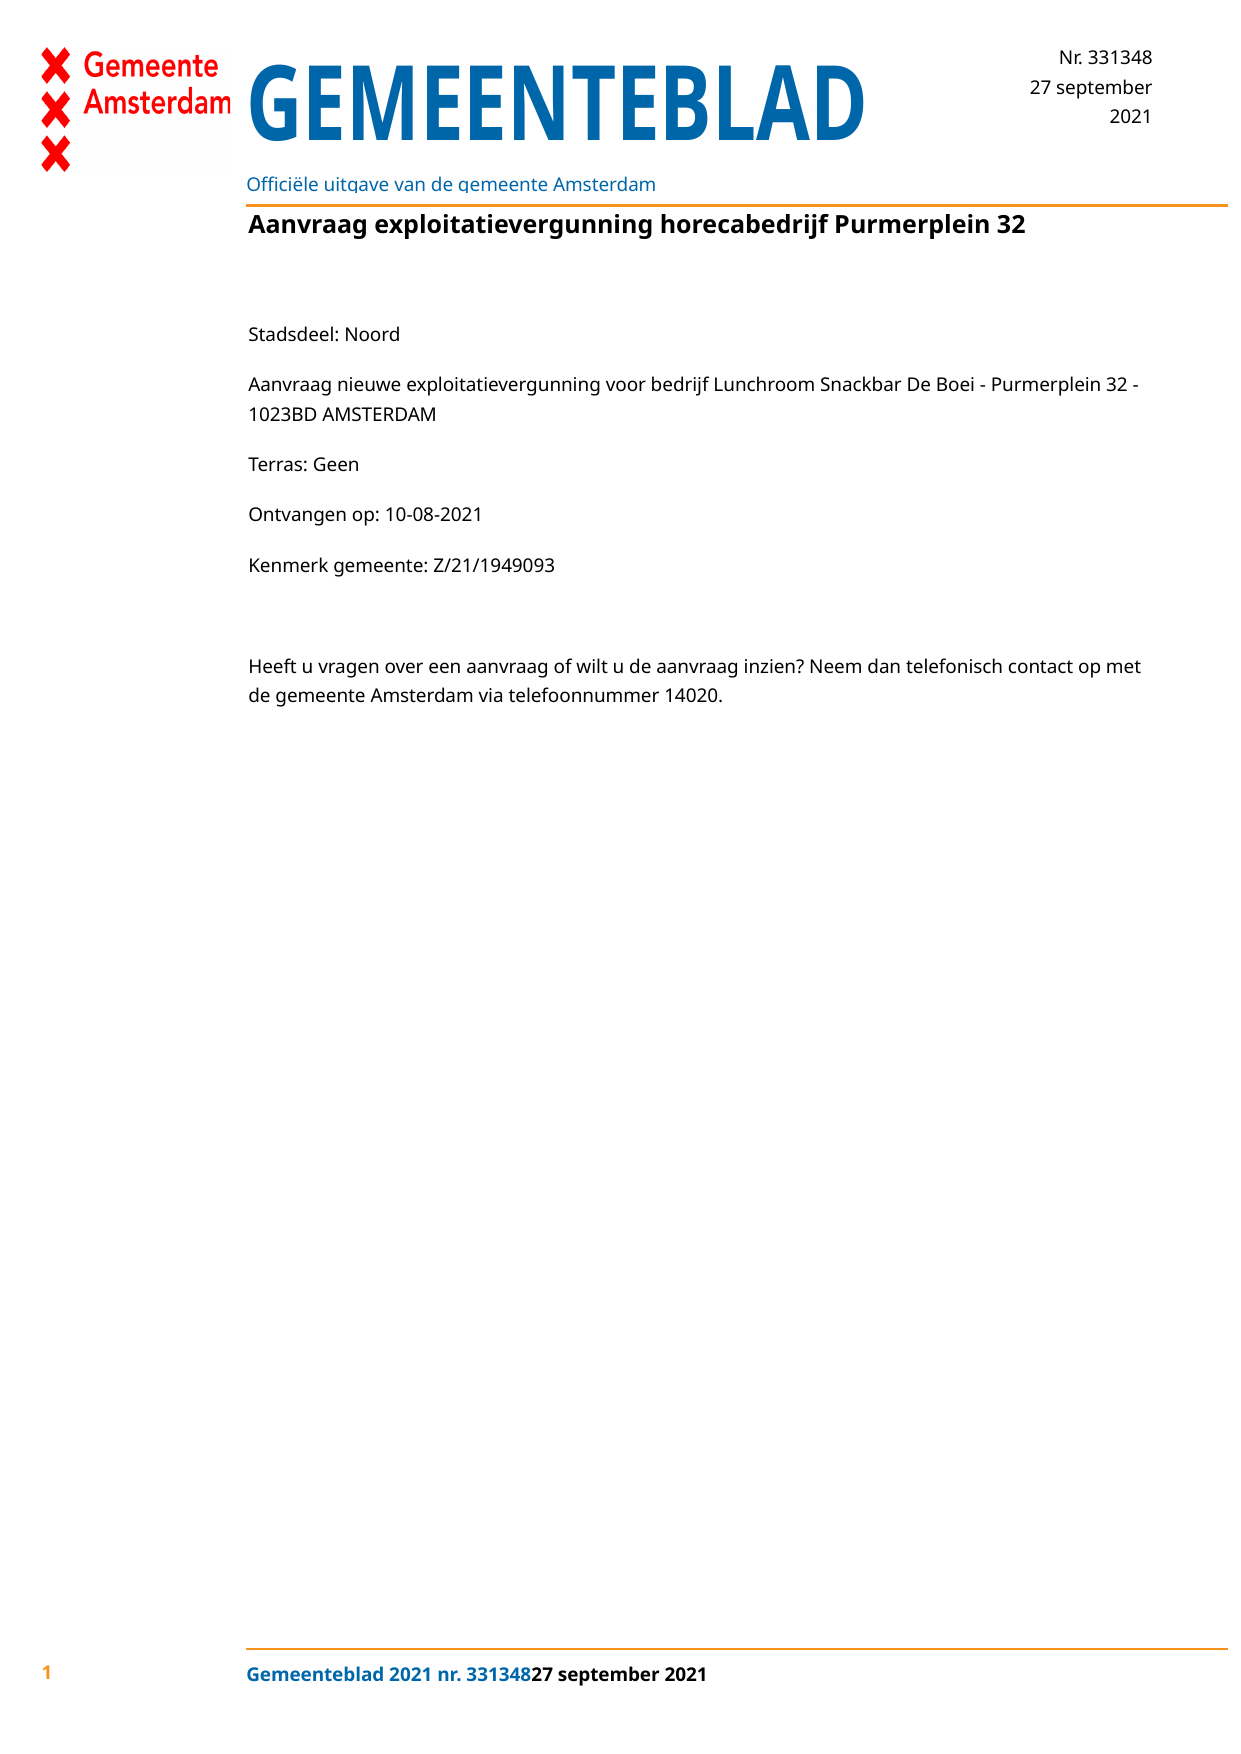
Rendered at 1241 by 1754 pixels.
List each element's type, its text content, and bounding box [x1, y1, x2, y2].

text Terras: Geen [248, 451, 1152, 477]
text Kenmerk gemeente: Z/21/1949093 [248, 552, 1152, 578]
text Ontvangen op: 10-08-2021 [248, 502, 1152, 527]
picture [41, 47, 231, 172]
text Aanvraag nieuwe exploitatievergunning voor bedrijf Lunchroom Snackbar De Boei - Purmerplein 32 - 1023BD AMSTERDAM [248, 371, 1152, 426]
text Aanvraag exploitatievergunning horecabedrijf Purmerplein 32 [248, 207, 1152, 241]
text Stadsdeel: Noord [248, 321, 1152, 346]
text Heeft u vragen over een aanvraag of wilt u de aanvraag inzien? Neem dan telefonisch contact op met de gemeente Amsterdam via telefoonnummer 14020. [248, 653, 1152, 708]
